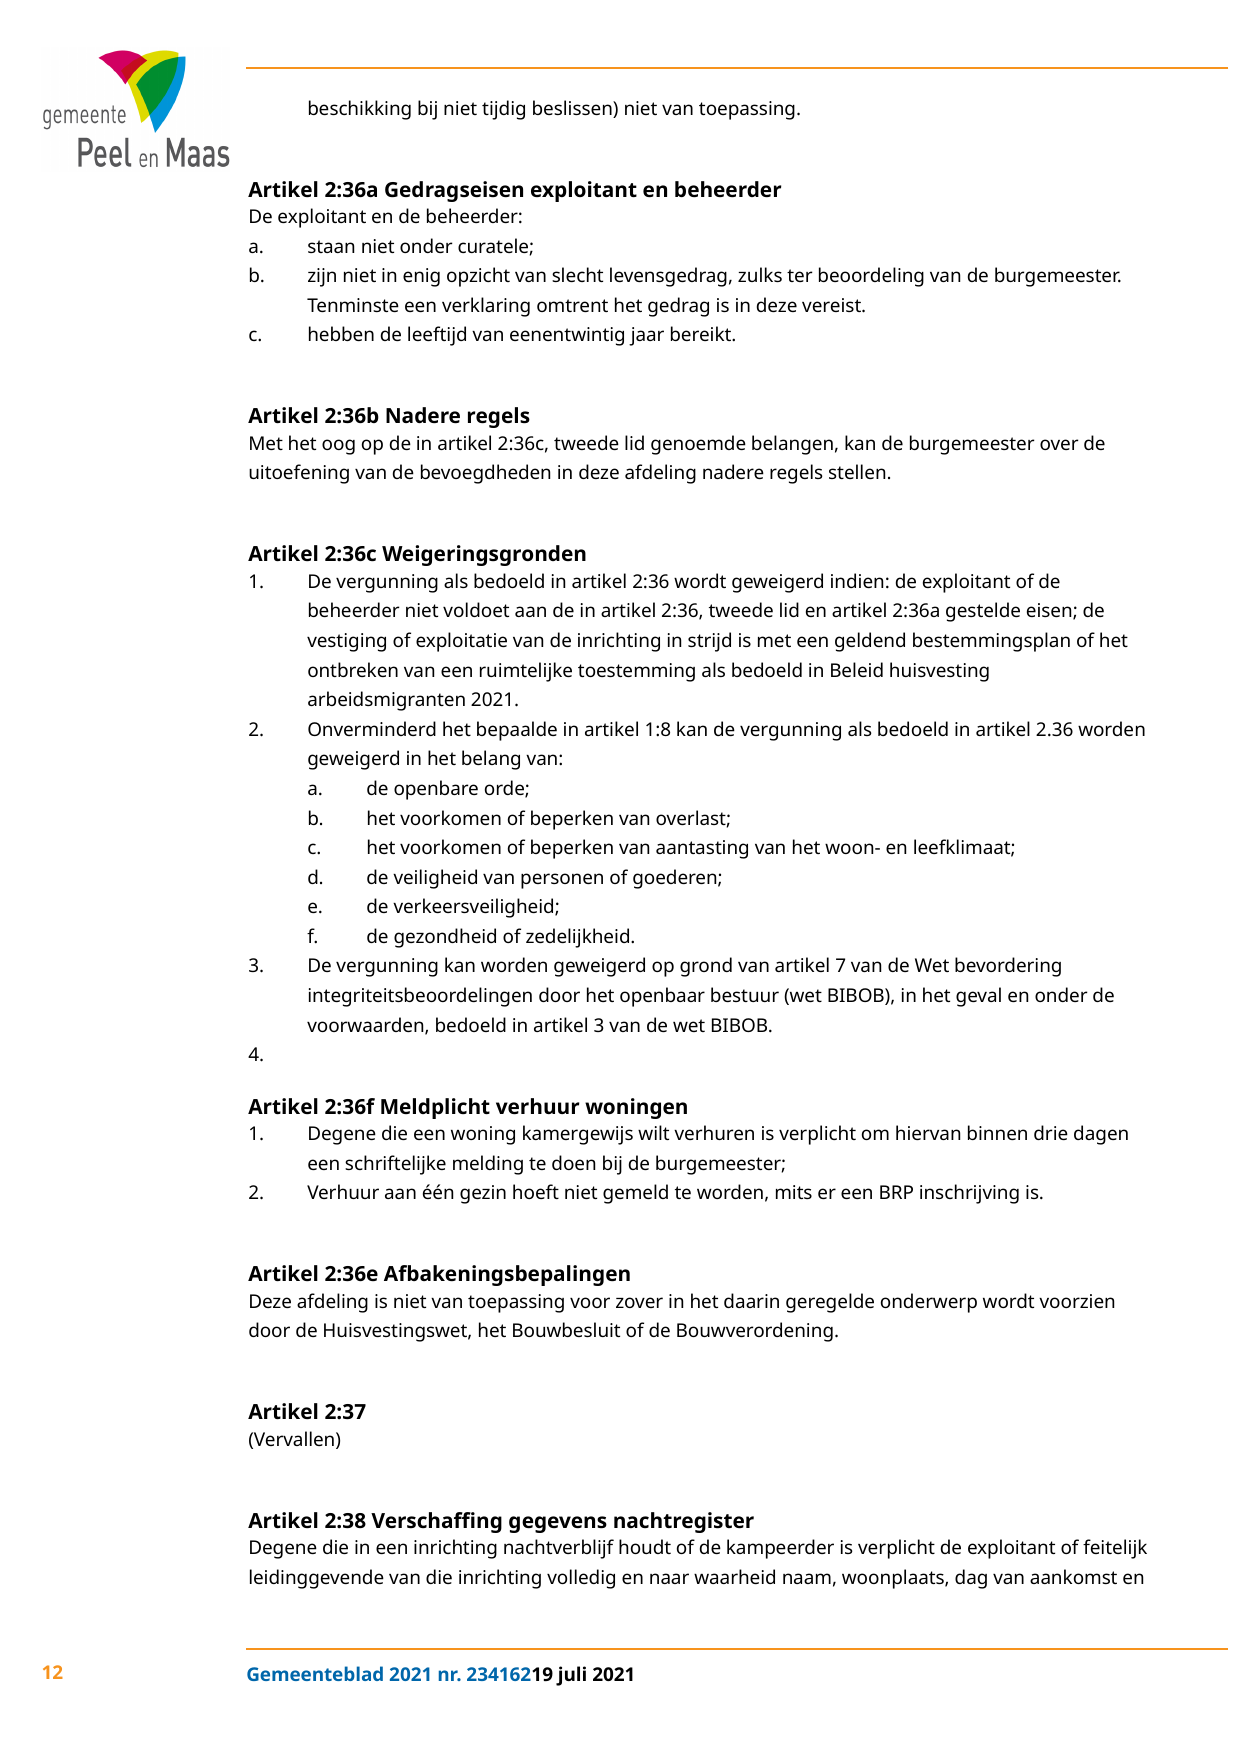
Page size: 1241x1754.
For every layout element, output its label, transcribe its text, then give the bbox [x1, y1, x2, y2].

list zijn niet in enig opzicht van slecht levensgedrag, zulks ter beoordeling van de burgemeester. Tenminste een verklaring omtrent het gedrag is in deze vereist. [248, 262, 1152, 318]
text Artikel 2:38 Verschaffing gegevens nachtregister [248, 1506, 1152, 1534]
text Deze afdeling is niet van toepassing voor zover in het daarin geregelde onderwerp wordt voorzien door de Huisvestingswet, het Bouwbesluit of de Bouwverordening. [248, 1288, 1152, 1343]
list staan niet onder curatele; [248, 233, 1152, 258]
list Verhuur aan één gezin hoeft niet gemeld te worden, mits er een BRP inschrijving is. [248, 1179, 1152, 1205]
list Degene die een woning kamergewijs wilt verhuren is verplicht om hiervan binnen drie dagen een schriftelijke melding te doen bij de burgemeester; [248, 1120, 1152, 1176]
list de verkeersveiligheid; [307, 893, 1152, 919]
text Artikel 2:36e Afbakeningsbepalingen [248, 1259, 1152, 1288]
list De vergunning als bedoeld in artikel 2:36 wordt geweigerd indien: de exploitant of de beheerder niet voldoet aan de in artikel 2:36, tweede lid en artikel 2:36a gestelde eisen; de vestiging of exploitatie van de inrichting in strijd is met een geldend bestemmingsplan of het ontbreken van een ruimtelijke toestemming als bedoeld in Beleid huisvesting arbeidsmigranten 2021. [248, 568, 1152, 712]
text Artikel 2:36c Weigeringsgronden [248, 539, 1152, 568]
list Onverminderd het bepaalde in artikel 1:8 kan de vergunning als bedoeld in artikel 2.36 worden geweigerd in het belang van: [248, 716, 1152, 771]
text Degene die in een inrichting nachtverblijf houdt of de kampeerder is verplicht de exploitant of feitelijk leidinggevende van die inrichting volledig en naar waarheid naam, woonplaats, dag van aankomst en [248, 1534, 1152, 1589]
picture [41, 47, 231, 172]
list het voorkomen of beperken van overlast; [307, 805, 1152, 830]
text De exploitant en de beheerder: [248, 203, 1152, 229]
list de openbare orde; [307, 775, 1152, 801]
list De vergunning kan worden geweigerd op grond van artikel 7 van de Wet bevordering integriteitsbeoordelingen door het openbaar bestuur (wet BIBOB), in het geval en onder de voorwaarden, bedoeld in artikel 3 van de wet BIBOB. [248, 953, 1152, 1037]
list het voorkomen of beperken van aantasting van het woon- en leefklimaat; [307, 834, 1152, 860]
list hebben de leeftijd van eenentwintig jaar bereikt. [248, 322, 1152, 347]
text (Vervallen) [248, 1426, 1152, 1452]
text Artikel 2:36a Gedragseisen exploitant en beheerder [248, 175, 1152, 203]
text Artikel 2:36f Meldplicht verhuur woningen [248, 1092, 1152, 1120]
text Met het oog op de in artikel 2:36c, tweede lid genoemde belangen, kan de burgemeester over de uitoefening van de bevoegdheden in deze afdeling nadere regels stellen. [248, 430, 1152, 485]
text Artikel 2:36b Nadere regels [248, 402, 1152, 430]
list beschikking bij niet tijdig beslissen) niet van toepassing. [248, 95, 1152, 121]
text Artikel 2:37 [248, 1397, 1152, 1426]
list de gezondheid of zedelijkheid. [307, 923, 1152, 949]
list de veiligheid van personen of goederen; [307, 864, 1152, 889]
